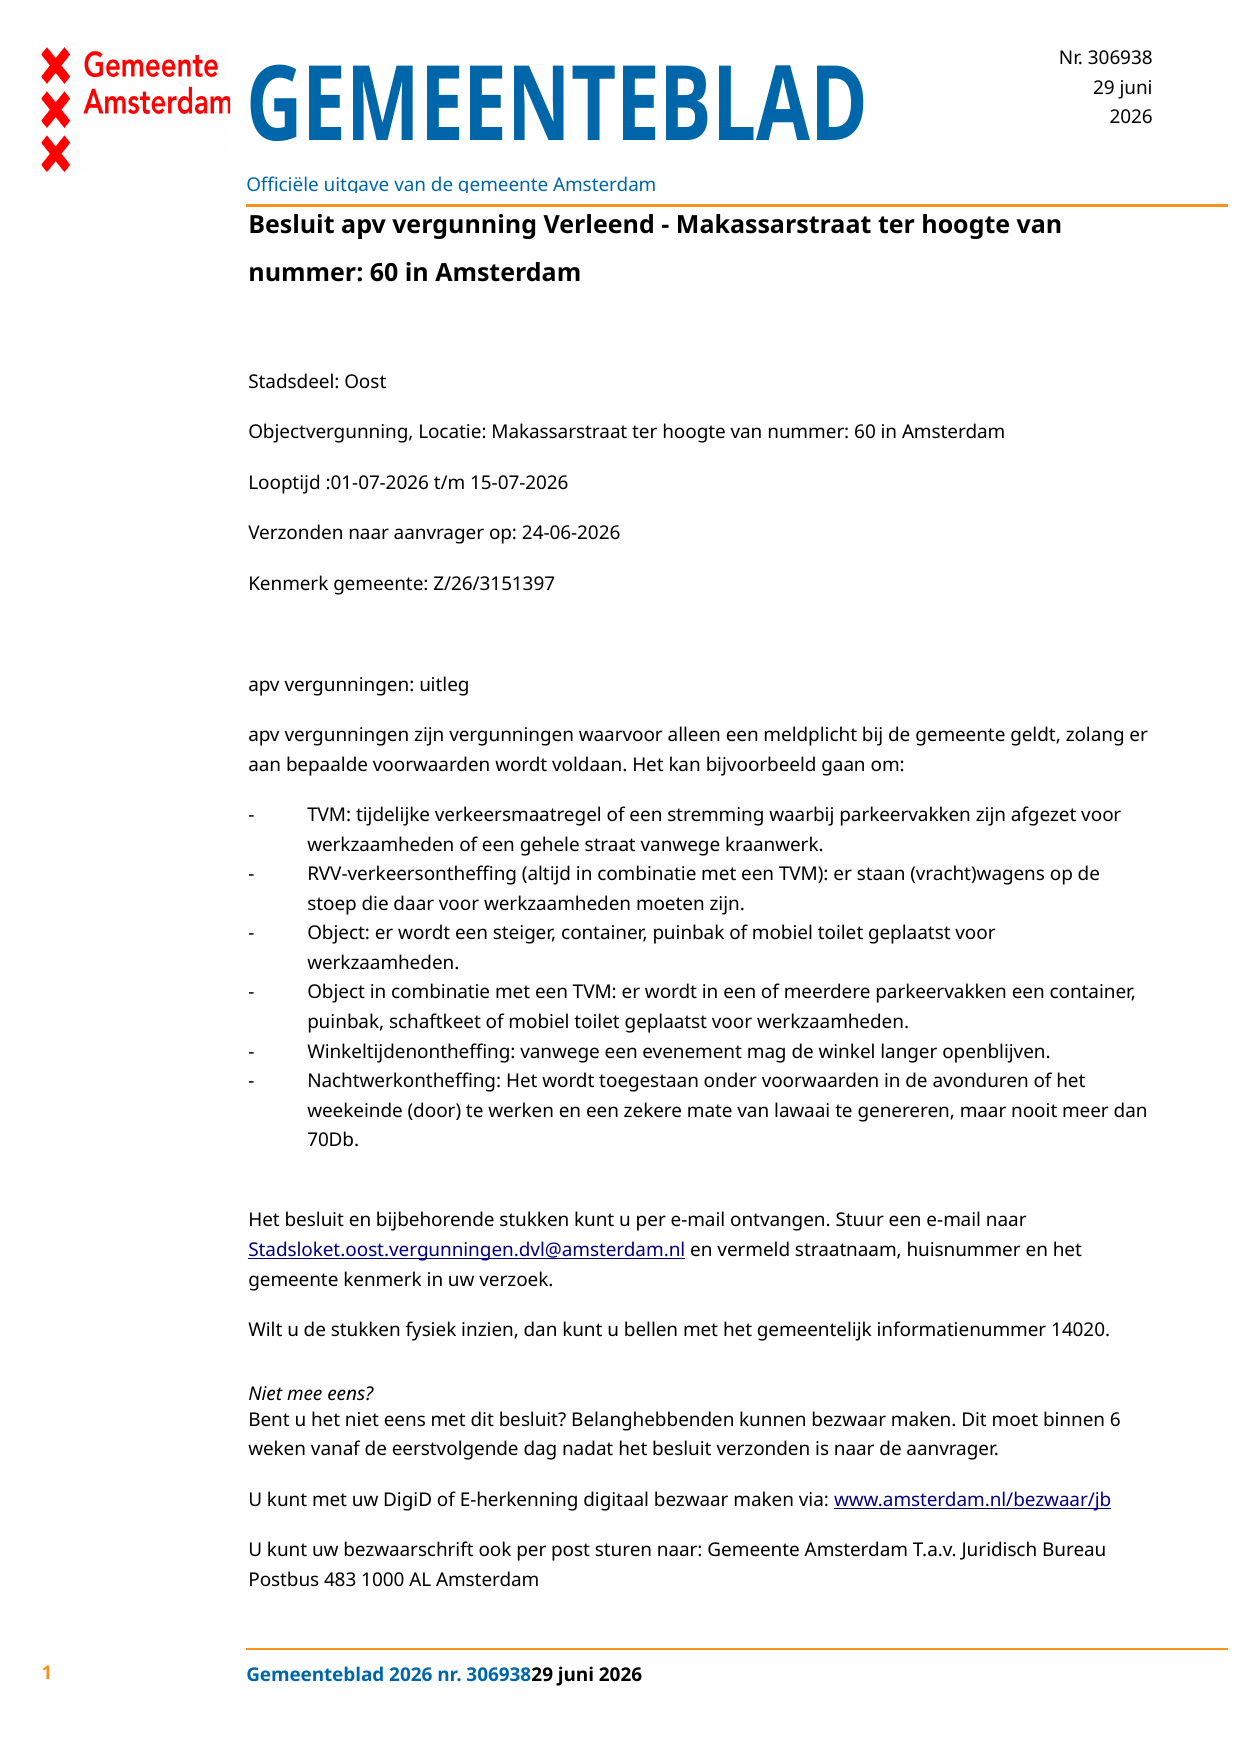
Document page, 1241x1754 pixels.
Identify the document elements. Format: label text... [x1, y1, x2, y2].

list Nachtwerkontheffing: Het wordt toegestaan onder voorwaarden in de avonduren of het weekeinde (door) te werken en een zekere mate van lawaai te genereren, maar nooit meer dan 70Db. [248, 1067, 1152, 1152]
text Kenmerk gemeente: Z/26/3151397 [248, 570, 1152, 596]
list RVV-verkeersontheffing (altijd in combinatie met een TVM): er staan (vracht)wagens op de stoep die daar voor werkzaamheden moeten zijn. [248, 860, 1152, 916]
text Objectvergunning, Locatie: Makassarstraat ter hoogte van nummer: 60 in Amsterdam [248, 419, 1152, 444]
text Bent u het niet eens met dit besluit? Belanghebbenden kunnen bezwaar maken. Dit moet binnen 6 weken vanaf de eerstvolgende dag nadat het besluit verzonden is naar de aanvrager. [248, 1406, 1152, 1461]
text Looptijd :01-07-2026 t/m 15-07-2026 [248, 469, 1152, 495]
text Wilt u de stukken fysiek inzien, dan kunt u bellen met het gemeentelijk informatienummer 14020. [248, 1316, 1152, 1342]
text Niet mee eens? [248, 1380, 1152, 1406]
list Winkeltijdenontheffing: vanwege een evenement mag de winkel langer openblijven. [248, 1038, 1152, 1064]
list Object in combinatie met een TVM: er wordt in een of meerdere parkeervakken een container, puinbak, schaftkeet of mobiel toilet geplaatst voor werkzaamheden. [248, 979, 1152, 1034]
text apv vergunningen: uitleg [248, 671, 1152, 697]
picture [41, 47, 231, 172]
text U kunt uw bezwaarschrift ook per post sturen naar: Gemeente Amsterdam T.a.v. Juridisch Bureau Postbus 483 1000 AL Amsterdam [248, 1536, 1152, 1592]
text Verzonden naar aanvrager op: 24-06-2026 [248, 519, 1152, 545]
list Object: er wordt een steiger, container, puinbak of mobiel toilet geplaatst voor werkzaamheden. [248, 919, 1152, 975]
text apv vergunningen zijn vergunningen waarvoor alleen een meldplicht bij de gemeente geldt, zolang er aan bepaalde voorwaarden wordt voldaan. Het kan bijvoorbeeld gaan om: [248, 721, 1152, 777]
text Besluit apv vergunning Verleend - Makassarstraat ter hoogte van nummer: 60 in Amsterdam [248, 207, 1152, 288]
list TVM: tijdelijke verkeersmaatregel of een stremming waarbij parkeervakken zijn afgezet voor werkzaamheden of een gehele straat vanwege kraanwerk. [248, 801, 1152, 857]
text U kunt met uw DigiD of E-herkenning digitaal bezwaar maken via: www.amsterdam.nl/bezwaar/jb [248, 1486, 1152, 1512]
text Stadsdeel: Oost [248, 368, 1152, 394]
text Het besluit en bijbehorende stukken kunt u per e-mail ontvangen. Stuur een e-mail naar Stadsloket.oost.vergunningen.dvl@amsterdam.nl en vermeld straatnaam, huisnummer en het gemeente kenmerk in uw verzoek. [248, 1207, 1152, 1292]
